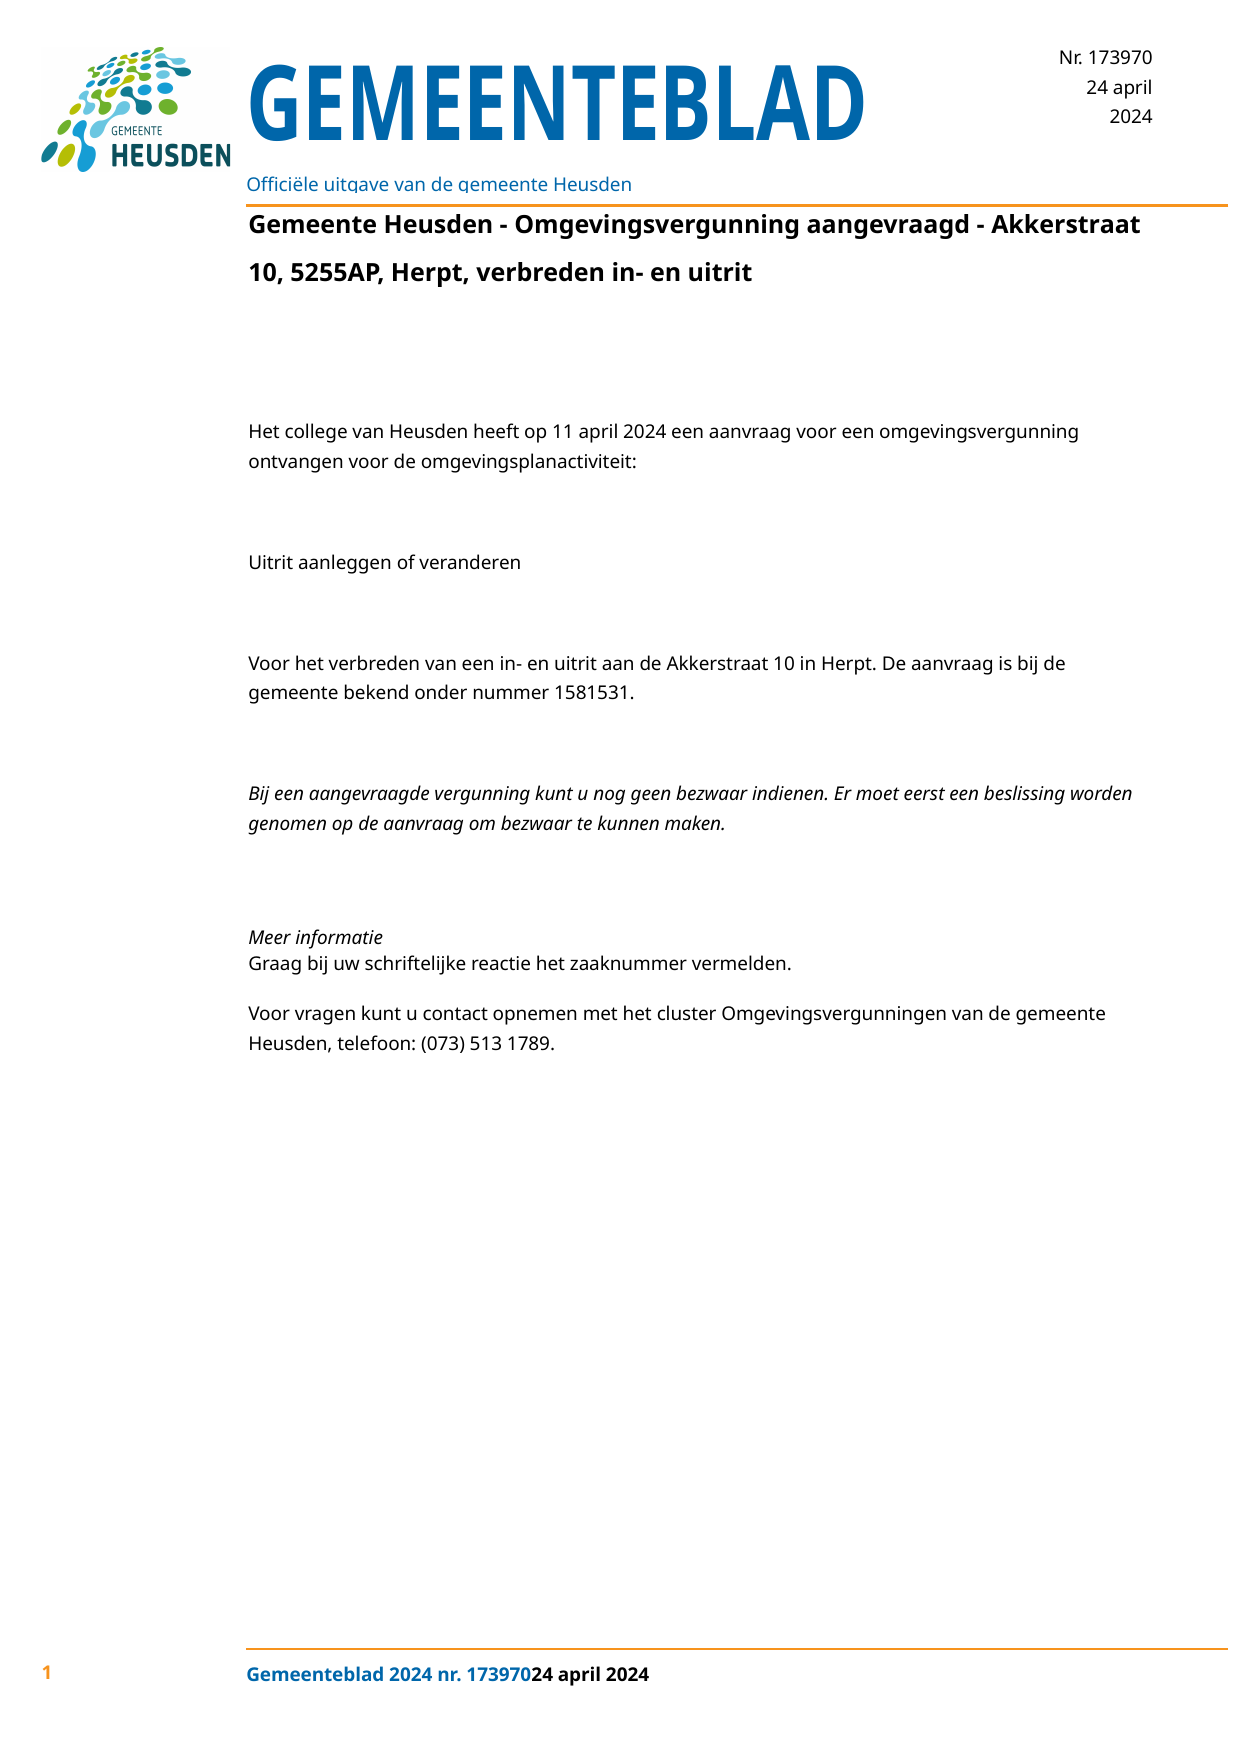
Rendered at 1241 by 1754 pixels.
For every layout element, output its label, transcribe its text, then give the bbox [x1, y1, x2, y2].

text Gemeente Heusden - Omgevingsvergunning aangevraagd - Akkerstraat 10, 5255AP, Herpt, verbreden in- en uitrit [248, 207, 1152, 288]
text Bij een aangevraagde vergunning kunt u nog geen bezwaar indienen. Er moet eerst een beslissing worden genomen op de aanvraag om bezwaar te kunnen maken. [248, 780, 1152, 836]
picture [41, 47, 231, 172]
text Voor vragen kunt u contact opnemen met het cluster Omgevingsvergunningen van de gemeente Heusden, telefoon: (073) 513 1789. [248, 1001, 1152, 1056]
text Meer informatie [248, 924, 1152, 950]
text Graag bij uw schriftelijke reactie het zaaknummer vermelden. [248, 950, 1152, 976]
text Uitrit aanleggen of veranderen [248, 549, 1152, 575]
text Het college van Heusden heeft op 11 april 2024 een aanvraag voor een omgevingsvergunning ontvangen voor de omgevingsplanactiviteit: [248, 419, 1152, 474]
text Voor het verbreden van een in- en uitrit aan de Akkerstraat 10 in Herpt. De aanvraag is bij de gemeente bekend onder nummer 1581531. [248, 650, 1152, 705]
